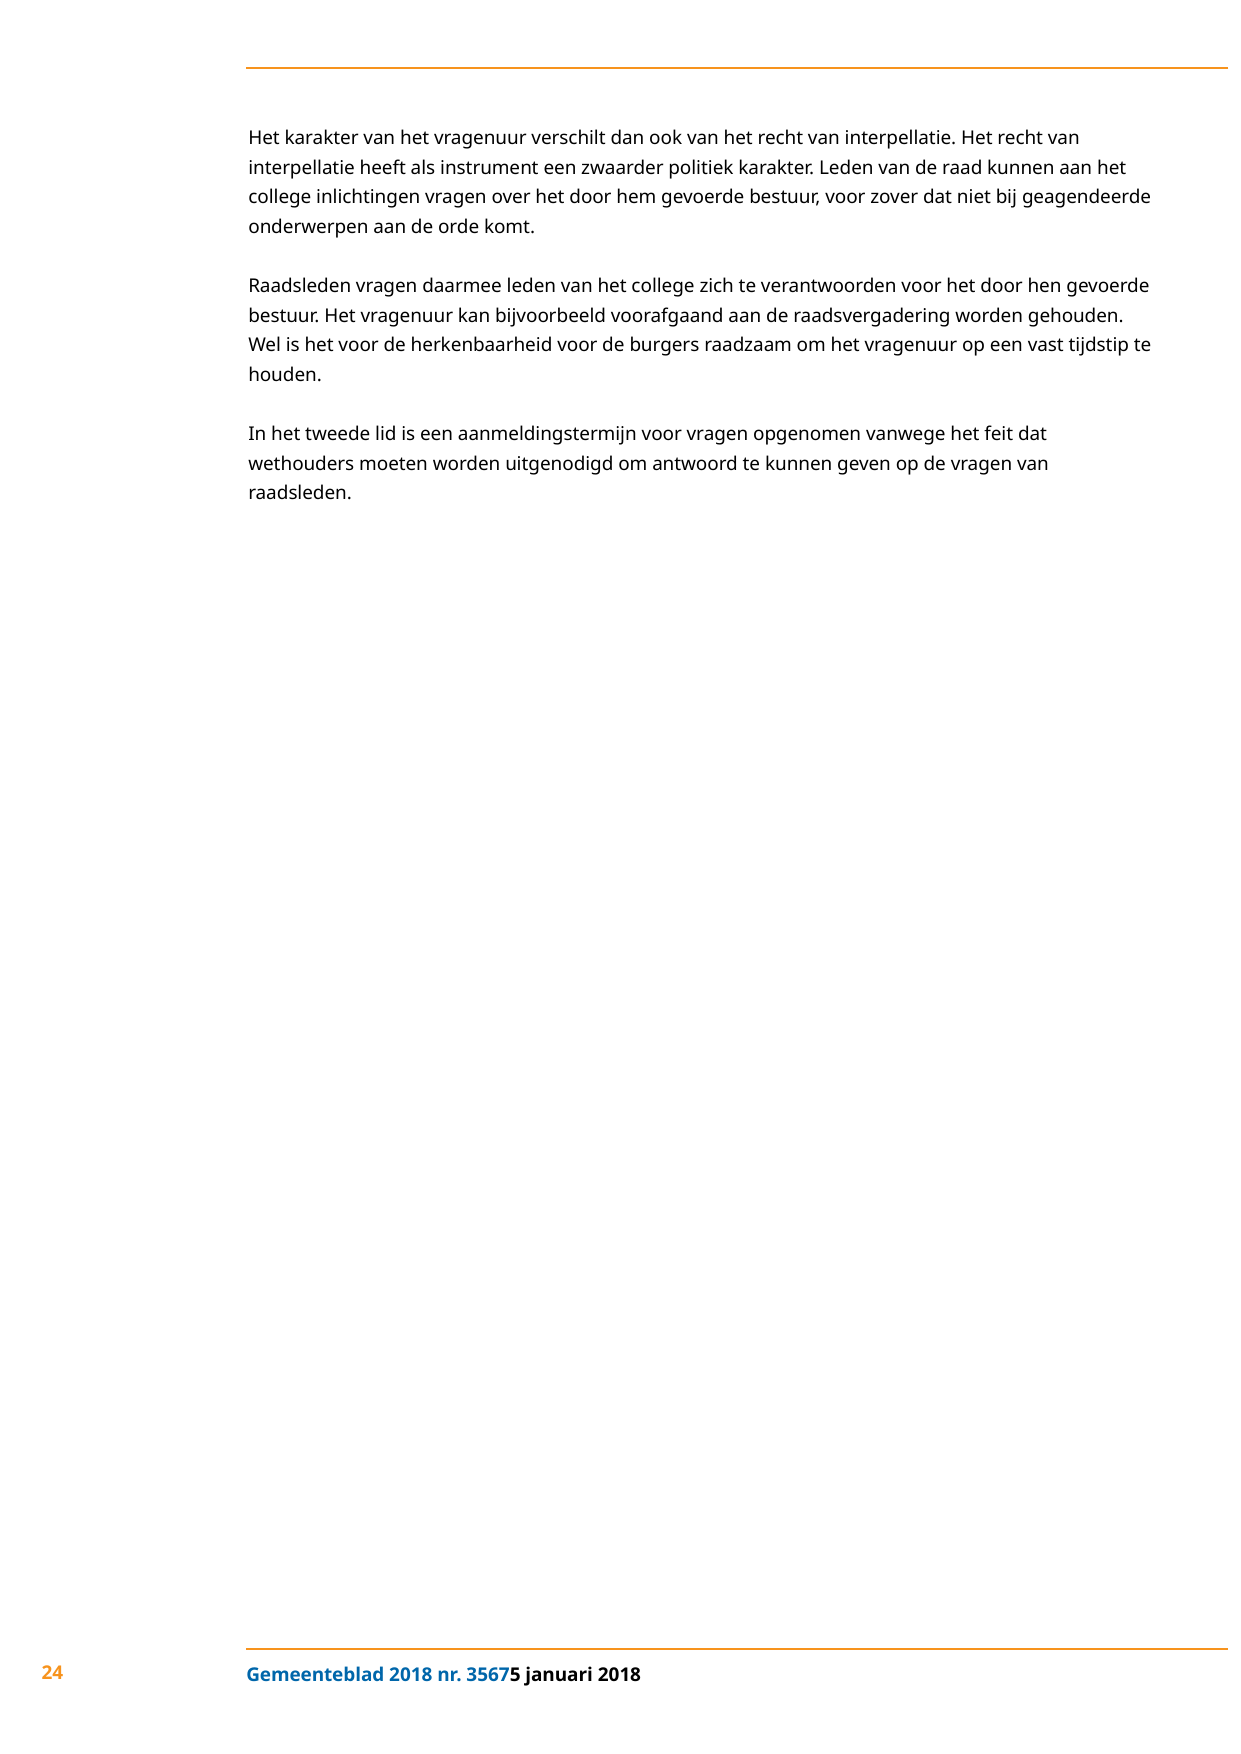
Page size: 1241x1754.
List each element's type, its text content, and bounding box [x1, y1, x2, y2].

picture [41, 47, 231, 172]
text Het karakter van het vragenuur verschilt dan ook van het recht van interpellatie. Het recht van interpellatie heeft als instrument een zwaarder politiek karakter. Leden van de raad kunnen aan het college inlichtingen vragen over het door hem gevoerde bestuur, voor zover dat niet bij geagendeerde onderwerpen aan de orde komt. [248, 124, 1152, 239]
text Raadsleden vragen daarmee leden van het college zich te verantwoorden voor het door hen gevoerde bestuur. Het vragenuur kan bijvoorbeeld voorafgaand aan de raadsvergadering worden gehouden. Wel is het voor de herkenbaarheid voor de burgers raadzaam om het vragenuur op een vast tijdstip te houden. [248, 272, 1152, 387]
text In het tweede lid is een aanmeldingstermijn voor vragen opgenomen vanwege het feit dat wethouders moeten worden uitgenodigd om antwoord te kunnen geven op de vragen van raadsleden. [248, 420, 1152, 505]
